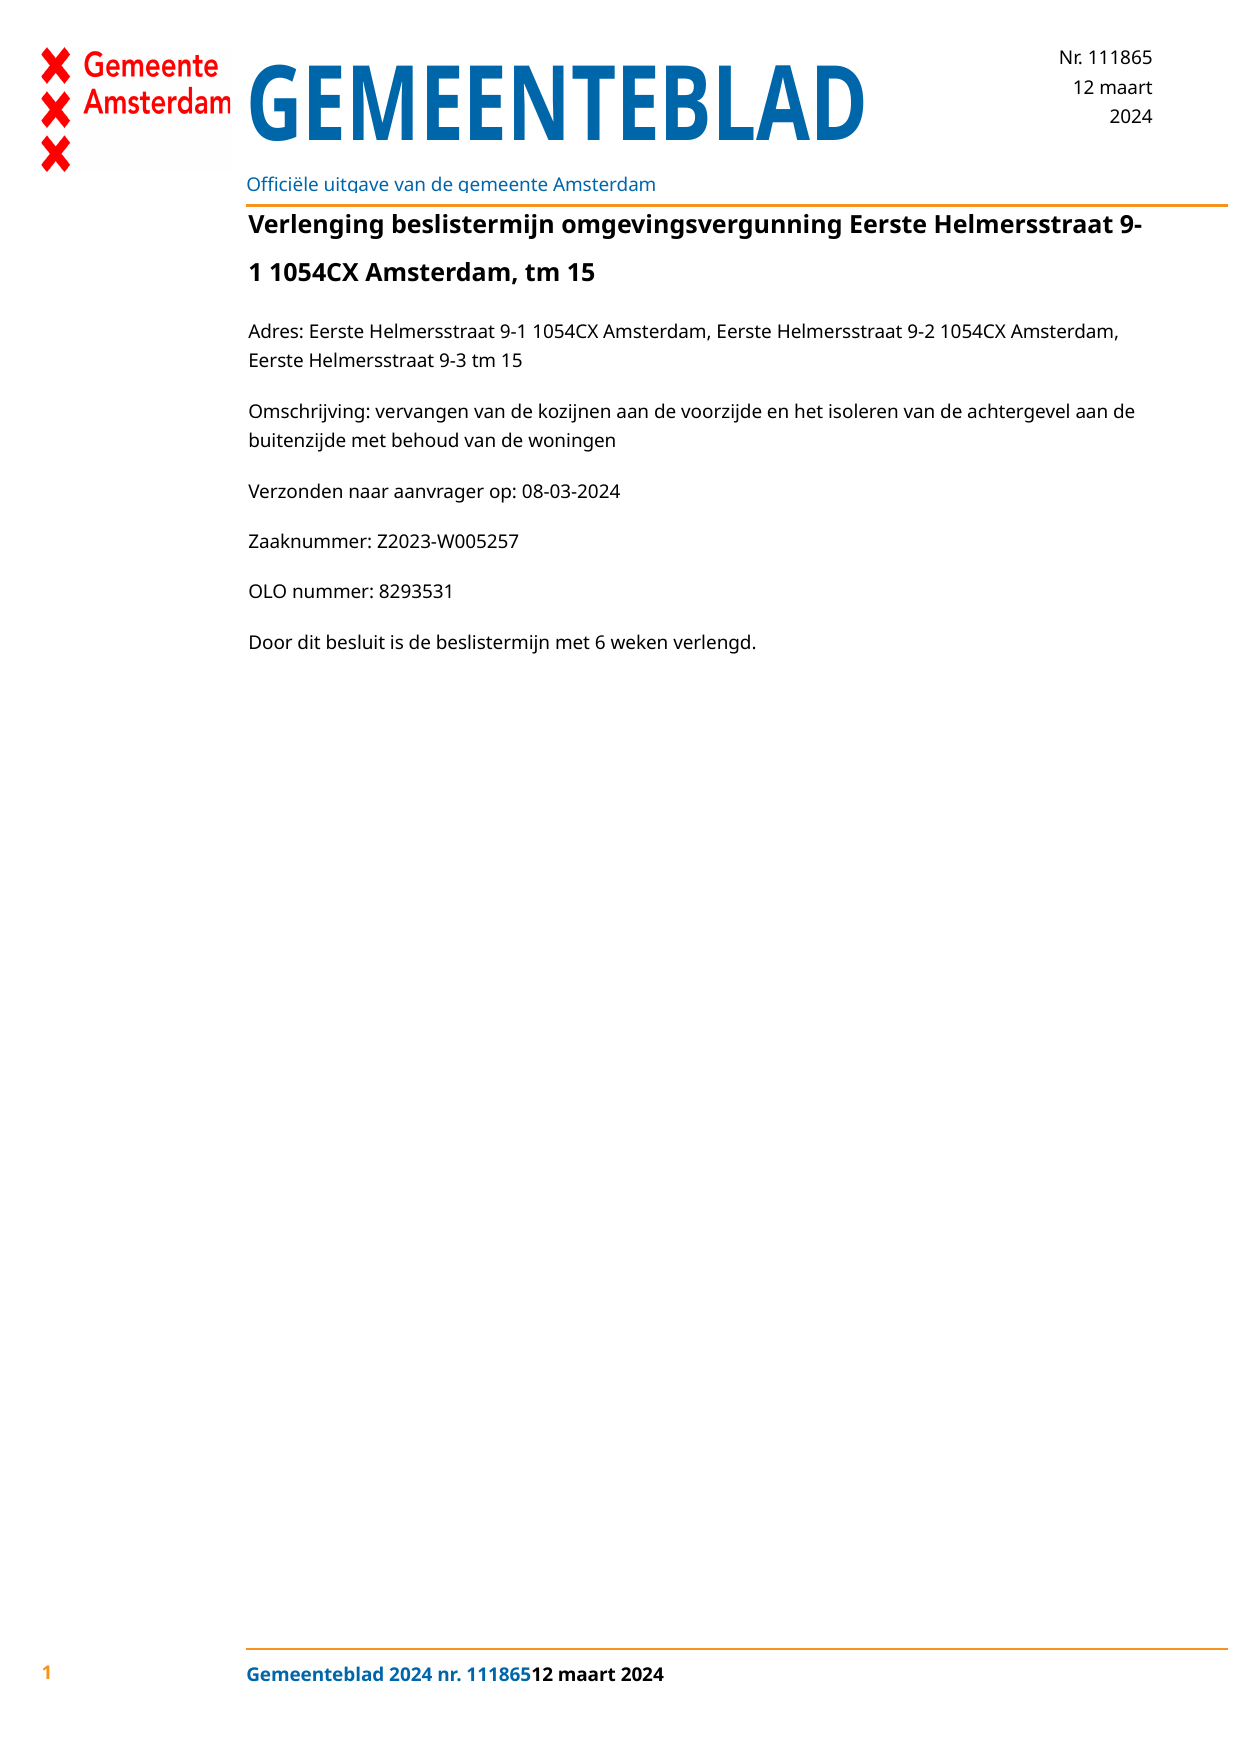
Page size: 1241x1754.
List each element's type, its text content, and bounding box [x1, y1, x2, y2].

text Verzonden naar aanvrager op: 08-03-2024 [248, 478, 1152, 504]
picture [41, 47, 231, 172]
text Zaaknummer: Z2023-W005257 [248, 528, 1152, 554]
text Verlenging beslistermijn omgevingsvergunning Eerste Helmersstraat 9-1 1054CX Amsterdam, tm 15 [248, 207, 1152, 288]
text Omschrijving: vervangen van de kozijnen aan de voorzijde en het isoleren van de achtergevel aan de buitenzijde met behoud van de woningen [248, 398, 1152, 453]
text OLO nummer: 8293531 [248, 579, 1152, 604]
text Door dit besluit is de beslistermijn met 6 weken verlengd. [248, 629, 1152, 655]
text Adres: Eerste Helmersstraat 9-1 1054CX Amsterdam, Eerste Helmersstraat 9-2 1054CX Amsterdam, Eerste Helmersstraat 9-3 tm 15 [248, 318, 1152, 373]
